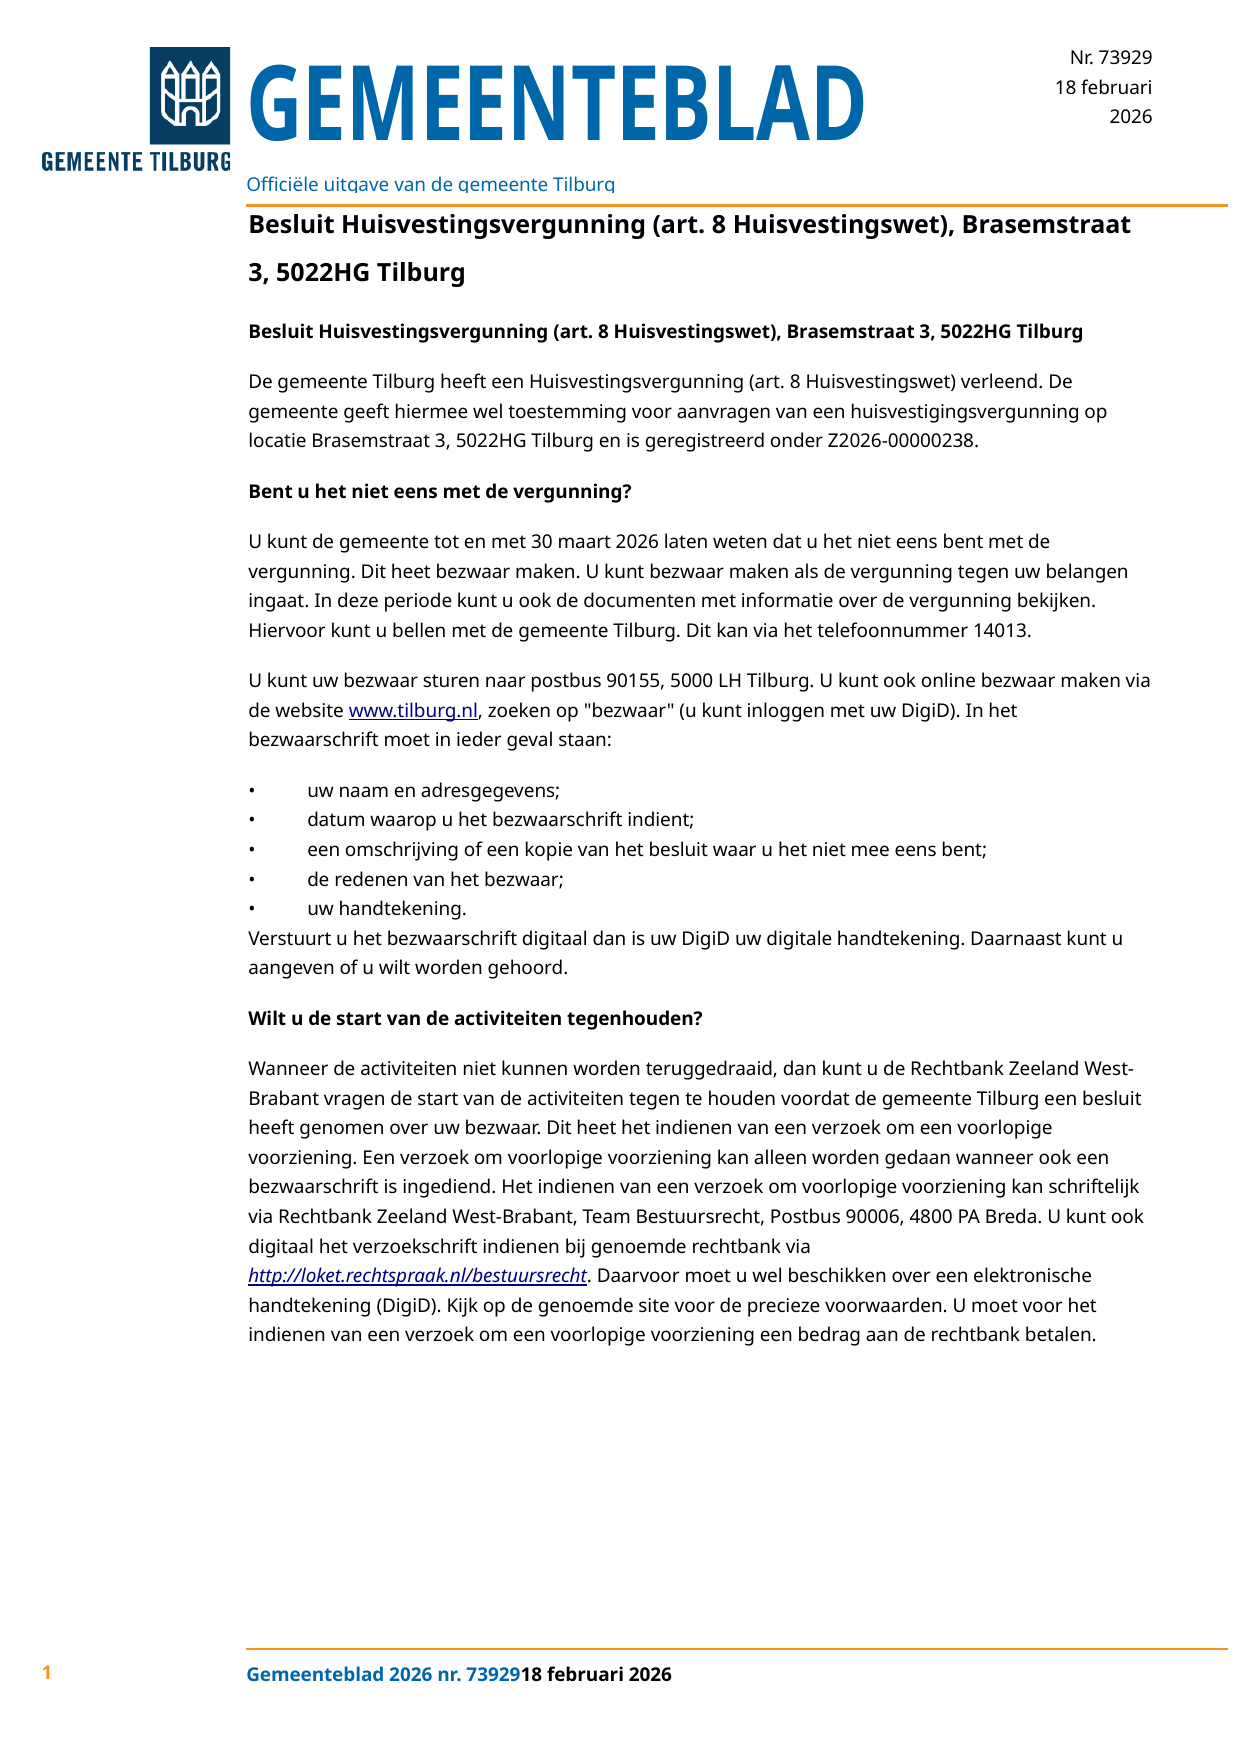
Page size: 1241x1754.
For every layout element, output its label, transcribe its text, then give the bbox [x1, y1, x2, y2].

text Wanneer de activiteiten niet kunnen worden teruggedraaid, dan kunt u de Rechtbank Zeeland West-Brabant vragen de start van de activiteiten tegen te houden voordat de gemeente Tilburg een besluit heeft genomen over uw bezwaar. Dit heet het indienen van een verzoek om een voorlopige voorziening. Een verzoek om voorlopige voorziening kan alleen worden gedaan wanneer ook een bezwaarschrift is ingediend. Het indienen van een verzoek om voorlopige voorziening kan schriftelijk via Rechtbank Zeeland West-Brabant, Team Bestuursrecht, Postbus 90006, 4800 PA Breda. U kunt ook digitaal het verzoekschrift indienen bij genoemde rechtbank via http://loket.rechtspraak.nl/bestuursrecht. Daarvoor moet u wel beschikken over een elektronische handtekening (DigiD). Kijk op de genoemde site voor de precieze voorwaarden. U moet voor het indienen van een verzoek om een voorlopige voorziening een bedrag aan de rechtbank betalen. [248, 1055, 1152, 1347]
list uw handtekening. [248, 895, 1152, 921]
list de redenen van het bezwaar; [248, 866, 1152, 892]
text Besluit Huisvestingsvergunning (art. 8 Huisvestingswet), Brasemstraat 3, 5022HG Tilburg [248, 318, 1152, 344]
picture [41, 47, 231, 172]
text Bent u het niet eens met de vergunning? [248, 478, 1152, 504]
text Wilt u de start van de activiteiten tegenhouden? [248, 1005, 1152, 1031]
text U kunt uw bezwaar sturen naar postbus 90155, 5000 LH Tilburg. U kunt ook online bezwaar maken via de website www.tilburg.nl, zoeken op "bezwaar" (u kunt inloggen met uw DigiD). In het bezwaarschrift moet in ieder geval staan: [248, 667, 1152, 752]
text U kunt de gemeente tot en met 30 maart 2026 laten weten dat u het niet eens bent met de vergunning. Dit heet bezwaar maken. U kunt bezwaar maken als de vergunning tegen uw belangen ingaat. In deze periode kunt u ook de documenten met informatie over de vergunning bekijken. Hiervoor kunt u bellen met de gemeente Tilburg. Dit kan via het telefoonnummer 14013. [248, 528, 1152, 643]
list datum waarop u het bezwaarschrift indient; [248, 807, 1152, 832]
list uw naam en adresgegevens; [248, 777, 1152, 803]
text Verstuurt u het bezwaarschrift digitaal dan is uw DigiD uw digitale handtekening. Daarnaast kunt u aangeven of u wilt worden gehoord. [248, 925, 1152, 980]
text Besluit Huisvestingsvergunning (art. 8 Huisvestingswet), Brasemstraat 3, 5022HG Tilburg [248, 207, 1152, 288]
list een omschrijving of een kopie van het besluit waar u het niet mee eens bent; [248, 836, 1152, 862]
text De gemeente Tilburg heeft een Huisvestingsvergunning (art. 8 Huisvestingswet) verleend. De gemeente geeft hiermee wel toestemming voor aanvragen van een huisvestigingsvergunning op locatie Brasemstraat 3, 5022HG Tilburg en is geregistreerd onder Z2026-00000238. [248, 368, 1152, 453]
